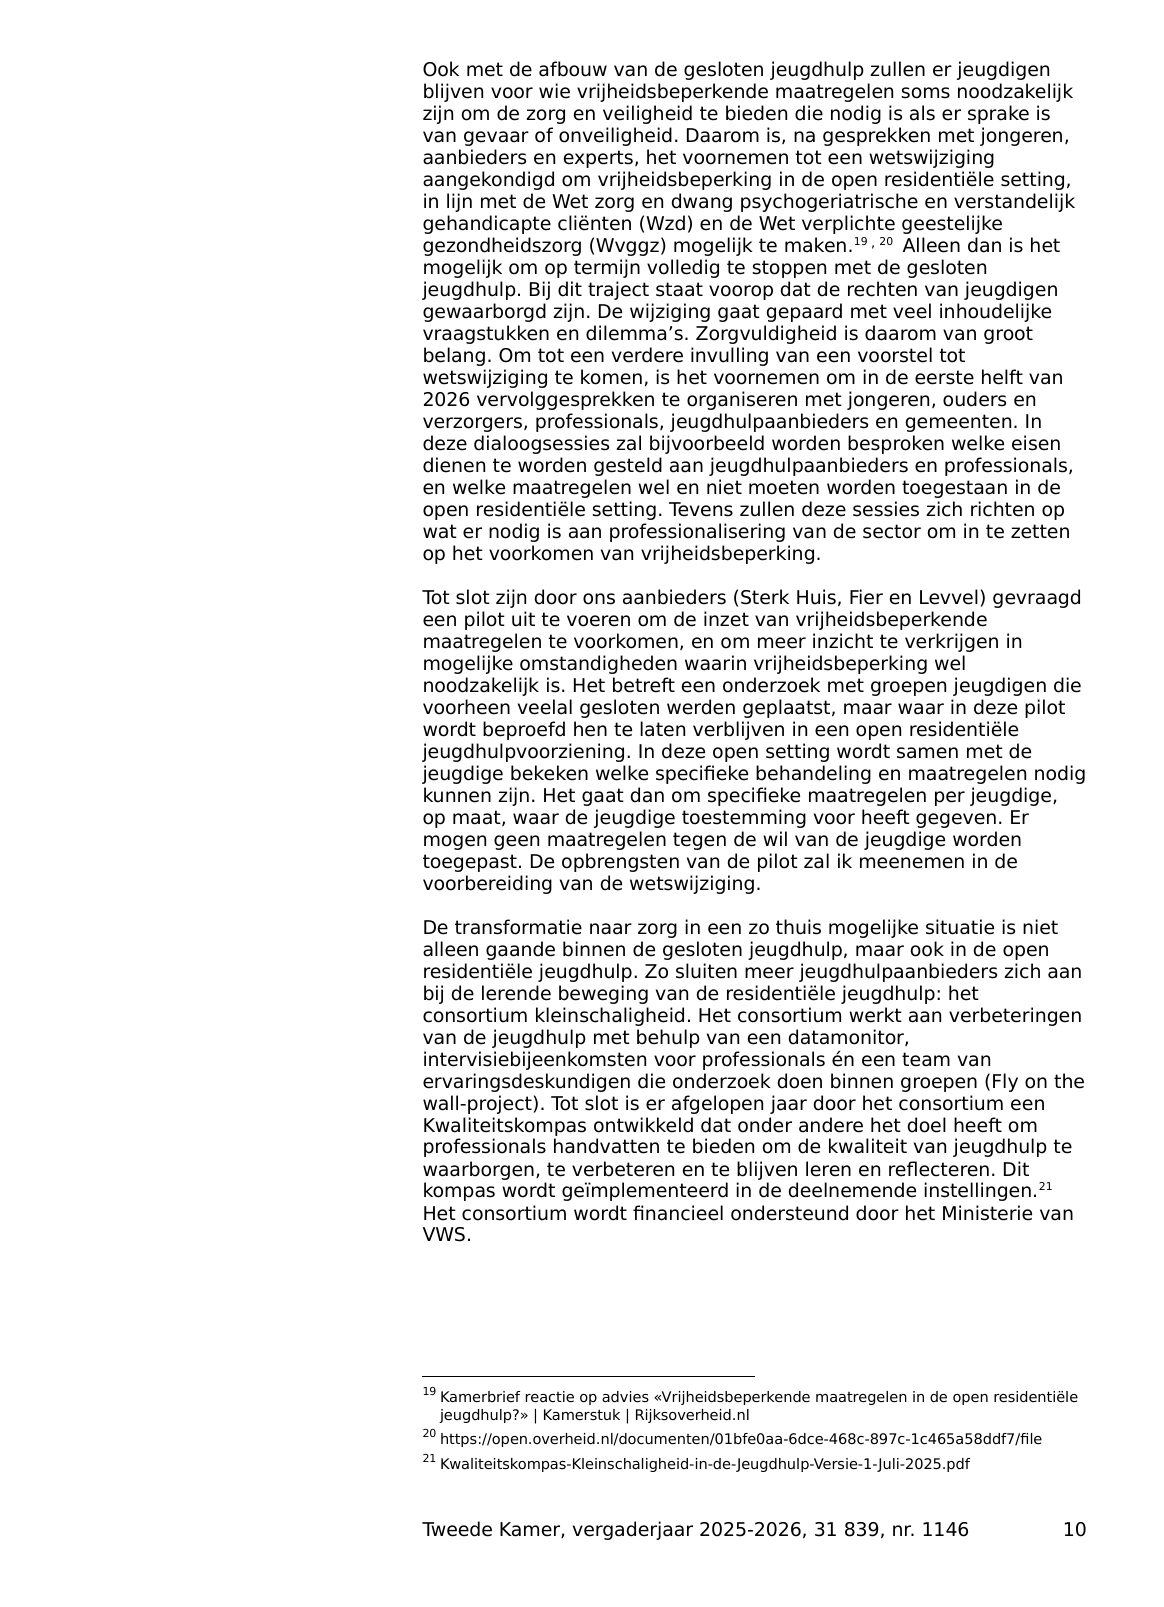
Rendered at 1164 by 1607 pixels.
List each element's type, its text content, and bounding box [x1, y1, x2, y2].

text Ook met de afbouw van de gesloten jeugdhulp zullen er jeugdigen blijven voor wie vrijheidsbeperkende maatregelen soms noodzakelijk zijn om de zorg en veiligheid te bieden die nodig is als er sprake is van gevaar of onveiligheid. Daarom is, na gesprekken met jongeren, aanbieders en experts, het voornemen tot een wetswijziging aangekondigd om vrijheidsbeperking in de open residentiële setting, in lijn met de Wet zorg en dwang psychogeriatrische en verstandelijk gehandicapte cliënten (Wzd) en de Wet verplichte geestelijke gezondheidszorg (Wvggz) mogelijk te maken., Alleen dan is het mogelijk om op termijn volledig te stoppen met de gesloten jeugdhulp. Bij dit traject staat voorop dat de rechten van jeugdigen gewaarborgd zijn. De wijziging gaat gepaard met veel inhoudelijke vraagstukken en dilemma’s. Zorgvuldigheid is daarom van groot belang. Om tot een verdere invulling van een voorstel tot wetswijziging te komen, is het voornemen om in de eerste helft van 2026 vervolggesprekken te organiseren met jongeren, ouders en verzorgers, professionals, jeugdhulpaanbieders en gemeenten. In deze dialoogsessies zal bijvoorbeeld worden besproken welke eisen dienen te worden gesteld aan jeugdhulpaanbieders en professionals, en welke maatregelen wel en niet moeten worden toegestaan in de open residentiële setting. Tevens zullen deze sessies zich richten op wat er nodig is aan professionalisering van de sector om in te zetten op het voorkomen van vrijheidsbeperking. [422, 59, 1087, 564]
text De transformatie naar zorg in een zo thuis mogelijke situatie is niet alleen gaande binnen de gesloten jeugdhulp, maar ook in de open residentiële jeugdhulp. Zo sluiten meer jeugdhulpaanbieders zich aan bij de lerende beweging van de residentiële jeugdhulp: het consortium kleinschaligheid. Het consortium werkt aan verbeteringen van de jeugdhulp met behulp van een datamonitor, intervisiebijeenkomsten voor professionals én een team van ervaringsdeskundigen die onderzoek doen binnen groepen (Fly on the wall-project). Tot slot is er afgelopen jaar door het consortium een Kwaliteitskompas ontwikkeld dat onder andere het doel heeft om professionals handvatten te bieden om de kwaliteit van jeugdhulp te waarborgen, te verbeteren en te blijven leren en reflecteren. Dit kompas wordt geïmplementeerd in de deelnemende instellingen. Het consortium wordt financieel ondersteund door het Ministerie van VWS. [422, 917, 1087, 1246]
text https://open.overheid.nl/documenten/01bfe0aa-6dce-468c-897c-1c465a58ddf7/file [422, 1427, 1087, 1449]
text Tot slot zijn door ons aanbieders (Sterk Huis, Fier en Levvel) gevraagd een pilot uit te voeren om de inzet van vrijheidsbeperkende maatregelen te voorkomen, en om meer inzicht te verkrijgen in mogelijke omstandigheden waarin vrijheidsbeperking wel noodzakelijk is. Het betreft een onderzoek met groepen jeugdigen die voorheen veelal gesloten werden geplaatst, maar waar in deze pilot wordt beproefd hen te laten verblijven in een open residentiële jeugdhulpvoorziening. In deze open setting wordt samen met de jeugdige bekeken welke specifieke behandeling en maatregelen nodig kunnen zijn. Het gaat dan om specifieke maatregelen per jeugdige, op maat, waar de jeugdige toestemming voor heeft gegeven. Er mogen geen maatregelen tegen de wil van de jeugdige worden toegepast. De opbrengsten van de pilot zal ik meenemen in de voorbereiding van de wetswijziging. [422, 587, 1087, 894]
text Kwaliteitskompas-Kleinschaligheid-in-de-Jeugdhulp-Versie-1-Juli-2025.pdf [422, 1452, 1087, 1474]
text Kamerbrief reactie op advies «Vrijheidsbeperkende maatregelen in de open residentiële jeugdhulp?» | Kamerstuk | Rijksoverheid.nl [422, 1385, 1087, 1424]
